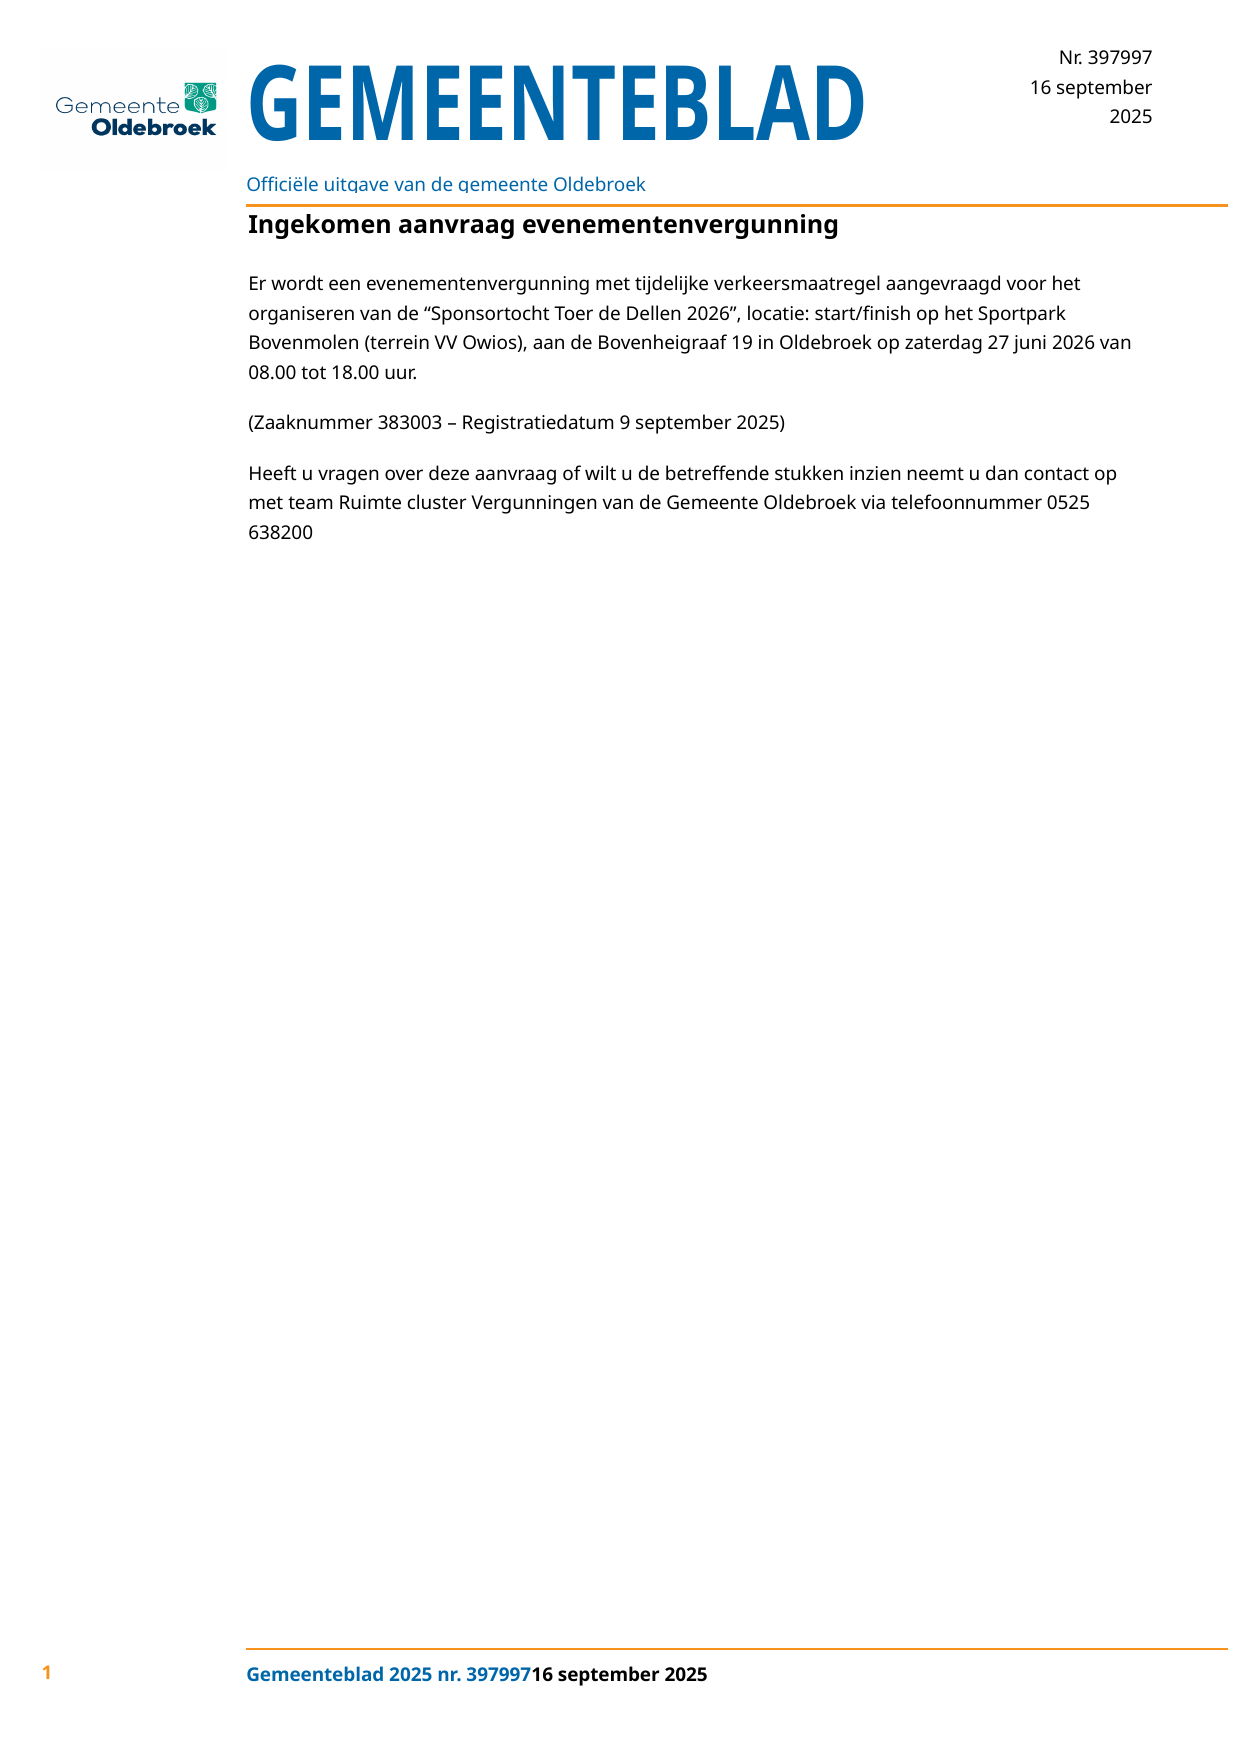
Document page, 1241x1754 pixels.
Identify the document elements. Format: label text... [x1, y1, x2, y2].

text Ingekomen aanvraag evenementenvergunning [248, 207, 1152, 241]
text (Zaaknummer 383003 – Registratiedatum 9 september 2025) [248, 409, 1152, 435]
text Er wordt een evenementenvergunning met tijdelijke verkeersmaatregel aangevraagd voor het organiseren van de “Sponsortocht Toer de Dellen 2026”, locatie: start/finish op het Sportpark Bovenmolen (terrein VV Owios), aan de Bovenheigraaf 19 in Oldebroek op zaterdag 27 juni 2026 van 08.00 tot 18.00 uur. [248, 270, 1152, 385]
text Heeft u vragen over deze aanvraag of wilt u de betreffende stukken inzien neemt u dan contact op met team Ruimte cluster Vergunningen van de Gemeente Oldebroek via telefoonnummer 0525 638200 [248, 460, 1152, 545]
picture [41, 47, 231, 172]
